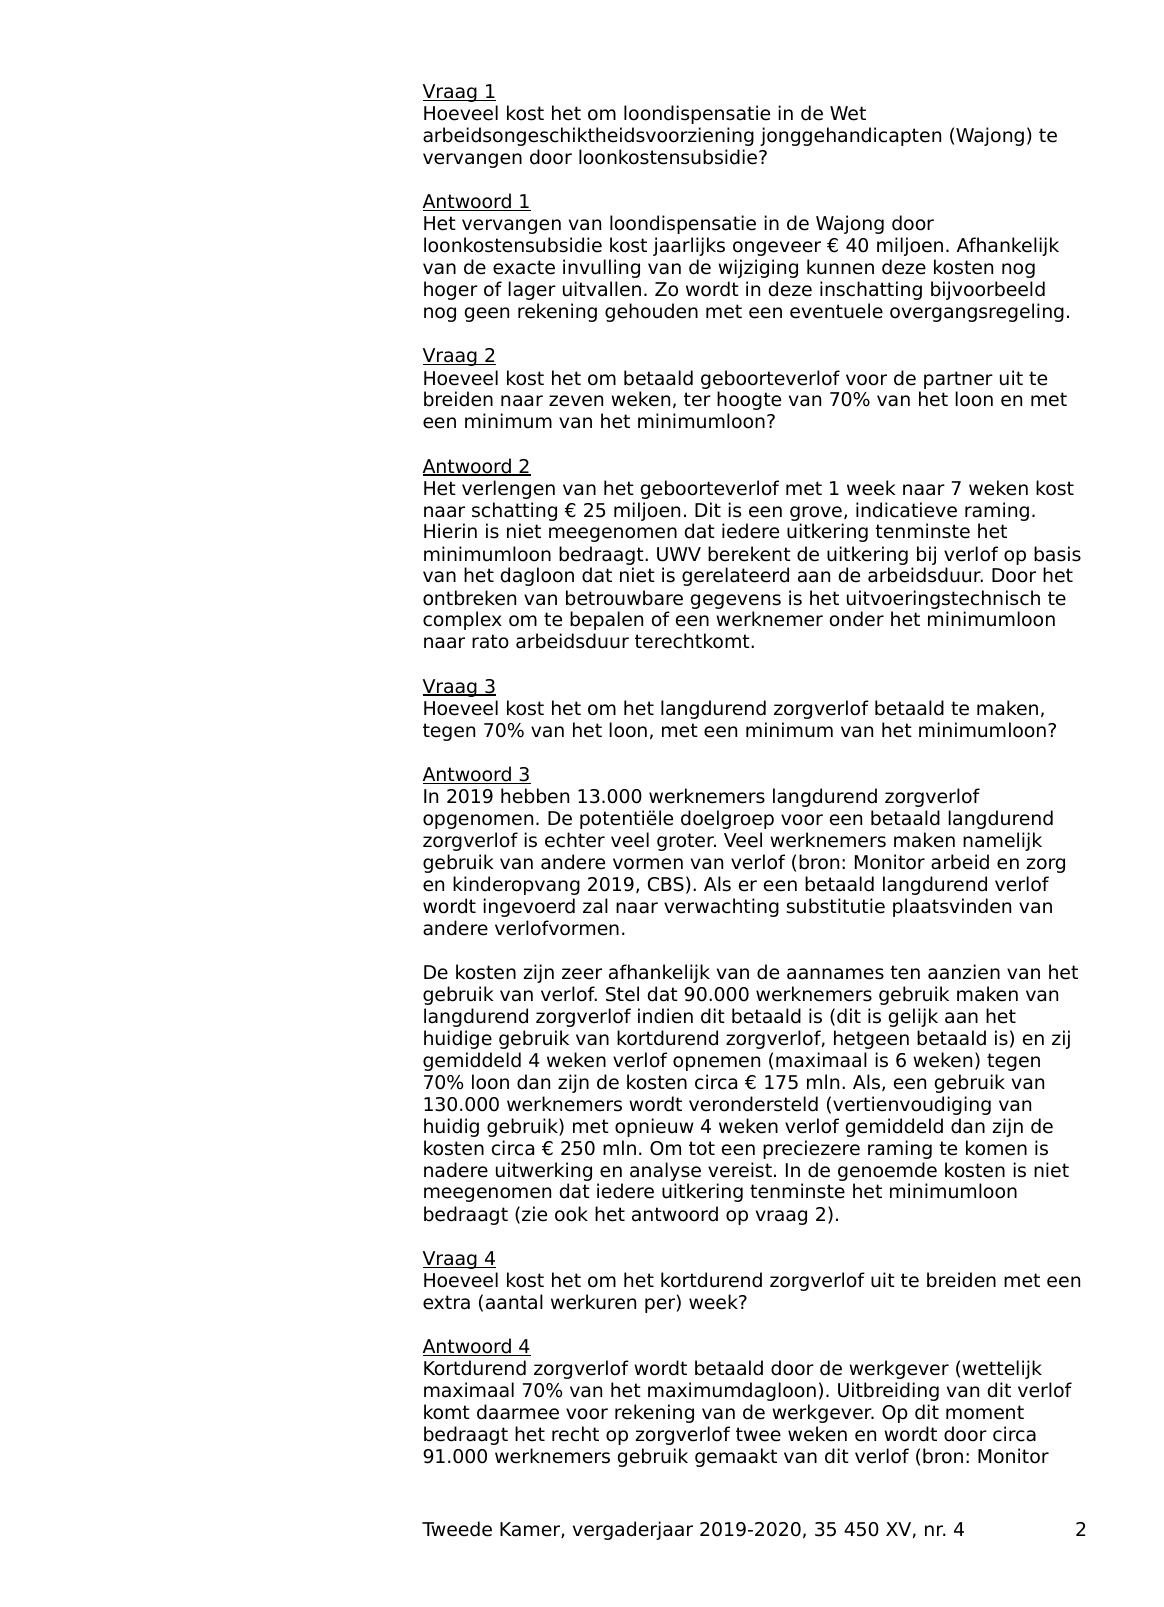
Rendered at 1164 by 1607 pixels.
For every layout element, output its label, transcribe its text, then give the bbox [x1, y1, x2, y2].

text In 2019 hebben 13.000 werknemers langdurend zorgverlof opgenomen. De potentiële doelgroep voor een betaald langdurend zorgverlof is echter veel groter. Veel werknemers maken namelijk gebruik van andere vormen van verlof (bron: Monitor arbeid en zorg en kinderopvang 2019, CBS). Als er een betaald langdurend verlof wordt ingevoerd zal naar verwachting substitutie plaatsvinden van andere verlofvormen. [422, 786, 1087, 939]
text Hoeveel kost het om het kortdurend zorgverlof uit te breiden met een extra (aantal werkuren per) week? [422, 1269, 1087, 1313]
text Het verlengen van het geboorteverlof met 1 week naar 7 weken kost naar schatting € 25 miljoen. Dit is een grove, indicatieve raming. Hierin is niet meegenomen dat iedere uitkering tenminste het minimumloon bedraagt. UWV berekent de uitkering bij verlof op basis van het dagloon dat niet is gerelateerd aan de arbeidsduur. Door het ontbreken van betrouwbare gegevens is het uitvoeringstechnisch te complex om te bepalen of een werknemer onder het minimumloon naar rato arbeidsduur terechtkomt. [422, 477, 1087, 653]
text De kosten zijn zeer afhankelijk van de aannames ten aanzien van het gebruik van verlof. Stel dat 90.000 werknemers gebruik maken van langdurend zorgverlof indien dit betaald is (dit is gelijk aan het huidige gebruik van kortdurend zorgverlof, hetgeen betaald is) en zij gemiddeld 4 weken verlof opnemen (maximaal is 6 weken) tegen 70% loon dan zijn de kosten circa € 175 mln. Als, een gebruik van 130.000 werknemers wordt verondersteld (vertienvoudiging van huidig gebruik) met opnieuw 4 weken verlof gemiddeld dan zijn de kosten circa € 250 mln. Om tot een preciezere raming te komen is nadere uitwerking en analyse vereist. In de genoemde kosten is niet meegenomen dat iedere uitkering tenminste het minimumloon bedraagt (zie ook het antwoord op vraag 2). [422, 962, 1087, 1225]
text Het vervangen van loondispensatie in de Wajong door loonkostensubsidie kost jaarlijks ongeveer € 40 miljoen. Afhankelijk van de exacte invulling van de wijziging kunnen deze kosten nog hoger of lager uitvallen. Zo wordt in deze inschatting bijvoorbeeld nog geen rekening gehouden met een eventuele overgangsregeling. [422, 213, 1087, 323]
subtitle Vraag 3 [422, 676, 1087, 697]
text Kortdurend zorgverlof wordt betaald door de werkgever (wettelijk maximaal 70% van het maximumdagloon). Uitbreiding van dit verlof komt daarmee voor rekening van de werkgever. Op dit moment bedraagt het recht op zorgverlof twee weken en wordt door circa 91.000 werknemers gebruik gemaakt van dit verlof (bron: Monitor [422, 1358, 1087, 1468]
subtitle Antwoord 3 [422, 764, 1087, 786]
text Hoeveel kost het om betaald geboorteverlof voor de partner uit te breiden naar zeven weken, ter hoogte van 70% van het loon en met een minimum van het minimumloon? [422, 367, 1087, 433]
text Hoeveel kost het om het langdurend zorgverlof betaald te maken, tegen 70% van het loon, met een minimum van het minimumloon? [422, 697, 1087, 741]
subtitle Antwoord 1 [422, 191, 1087, 213]
subtitle Vraag 4 [422, 1248, 1087, 1269]
subtitle Antwoord 4 [422, 1336, 1087, 1358]
text Hoeveel kost het om loondispensatie in de Wet arbeidsongeschiktheidsvoorziening jonggehandicapten (Wajong) te vervangen door loonkostensubsidie? [422, 103, 1087, 169]
subtitle Vraag 2 [422, 345, 1087, 367]
subtitle Vraag 1 [422, 81, 1087, 103]
subtitle Antwoord 2 [422, 456, 1087, 477]
